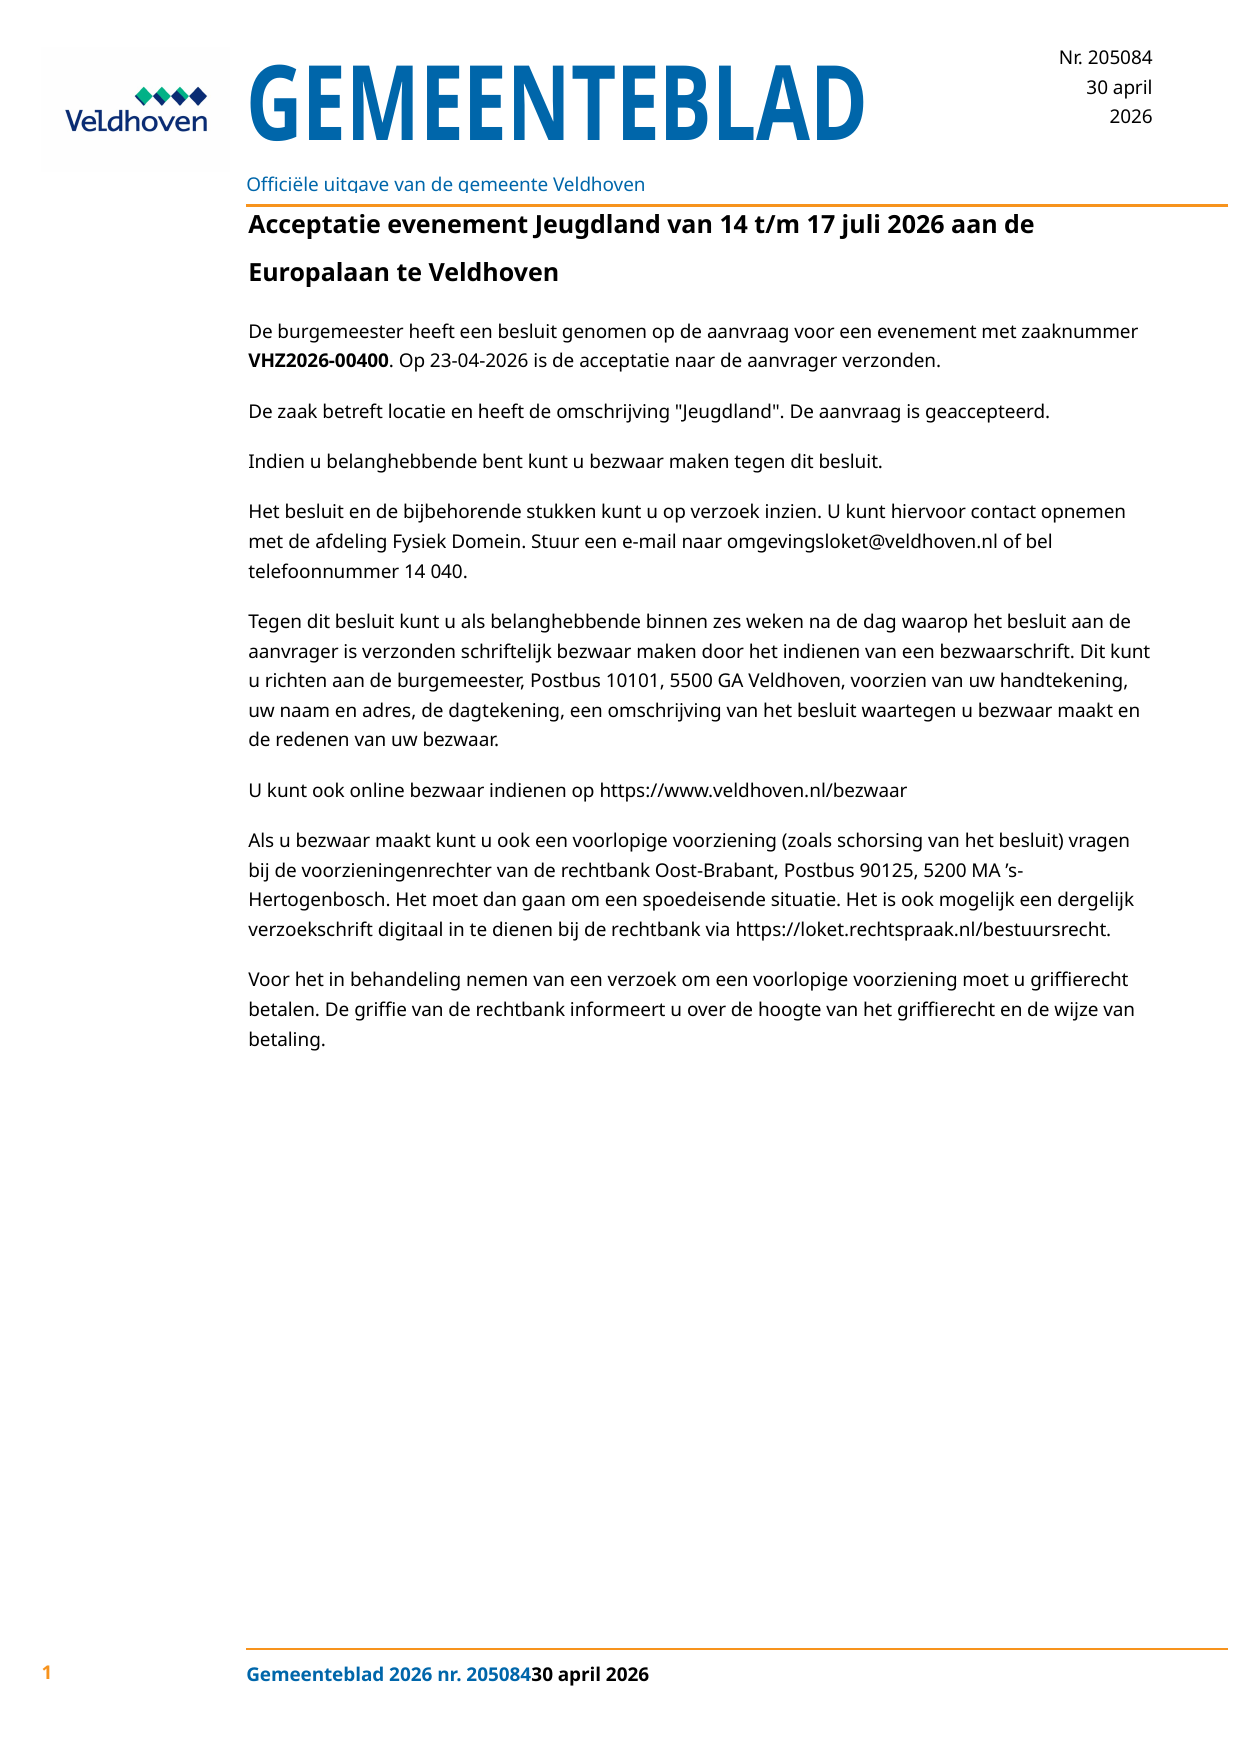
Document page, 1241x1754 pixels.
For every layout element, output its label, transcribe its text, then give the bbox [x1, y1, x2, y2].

text Als u bezwaar maakt kunt u ook een voorlopige voorziening (zoals schorsing van het besluit) vragen bij de voorzieningenrechter van de rechtbank Oost-Brabant, Postbus 90125, 5200 MA ’s-Hertogenbosch. Het moet dan gaan om een spoedeisende situatie. Het is ook mogelijk een dergelijk verzoekschrift digitaal in te dienen bij de rechtbank via https://loket.rechtspraak.nl/bestuursrecht. [248, 827, 1152, 942]
text Het besluit en de bijbehorende stukken kunt u op verzoek inzien. U kunt hiervoor contact opnemen met de afdeling Fysiek Domein. Stuur een e-mail naar omgevingsloket@veldhoven.nl of bel telefoonnummer 14 040. [248, 499, 1152, 584]
text Tegen dit besluit kunt u als belanghebbende binnen zes weken na de dag waarop het besluit aan de aanvrager is verzonden schriftelijk bezwaar maken door het indienen van een bezwaarschrift. Dit kunt u richten aan de burgemeester, Postbus 10101, 5500 GA Veldhoven, voorzien van uw handtekening, uw naam en adres, de dagtekening, een omschrijving van het besluit waartegen u bezwaar maakt en de redenen van uw bezwaar. [248, 608, 1152, 752]
picture [41, 47, 231, 172]
text Indien u belanghebbende bent kunt u bezwaar maken tegen dit besluit. [248, 448, 1152, 474]
text De zaak betreft locatie en heeft de omschrijving "Jeugdland". De aanvraag is geaccepteerd. [248, 398, 1152, 424]
text Voor het in behandeling nemen van een verzoek om een voorlopige voorziening moet u griffierecht betalen. De griffie van de rechtbank informeert u over de hoogte van het griffierecht en de wijze van betaling. [248, 967, 1152, 1052]
text Acceptatie evenement Jeugdland van 14 t/m 17 juli 2026 aan de Europalaan te Veldhoven [248, 207, 1152, 288]
text U kunt ook online bezwaar indienen op https://www.veldhoven.nl/bezwaar [248, 777, 1152, 803]
text De burgemeester heeft een besluit genomen op de aanvraag voor een evenement met zaaknummer VHZ2026-00400. Op 23-04-2026 is de acceptatie naar de aanvrager verzonden. [248, 318, 1152, 373]
